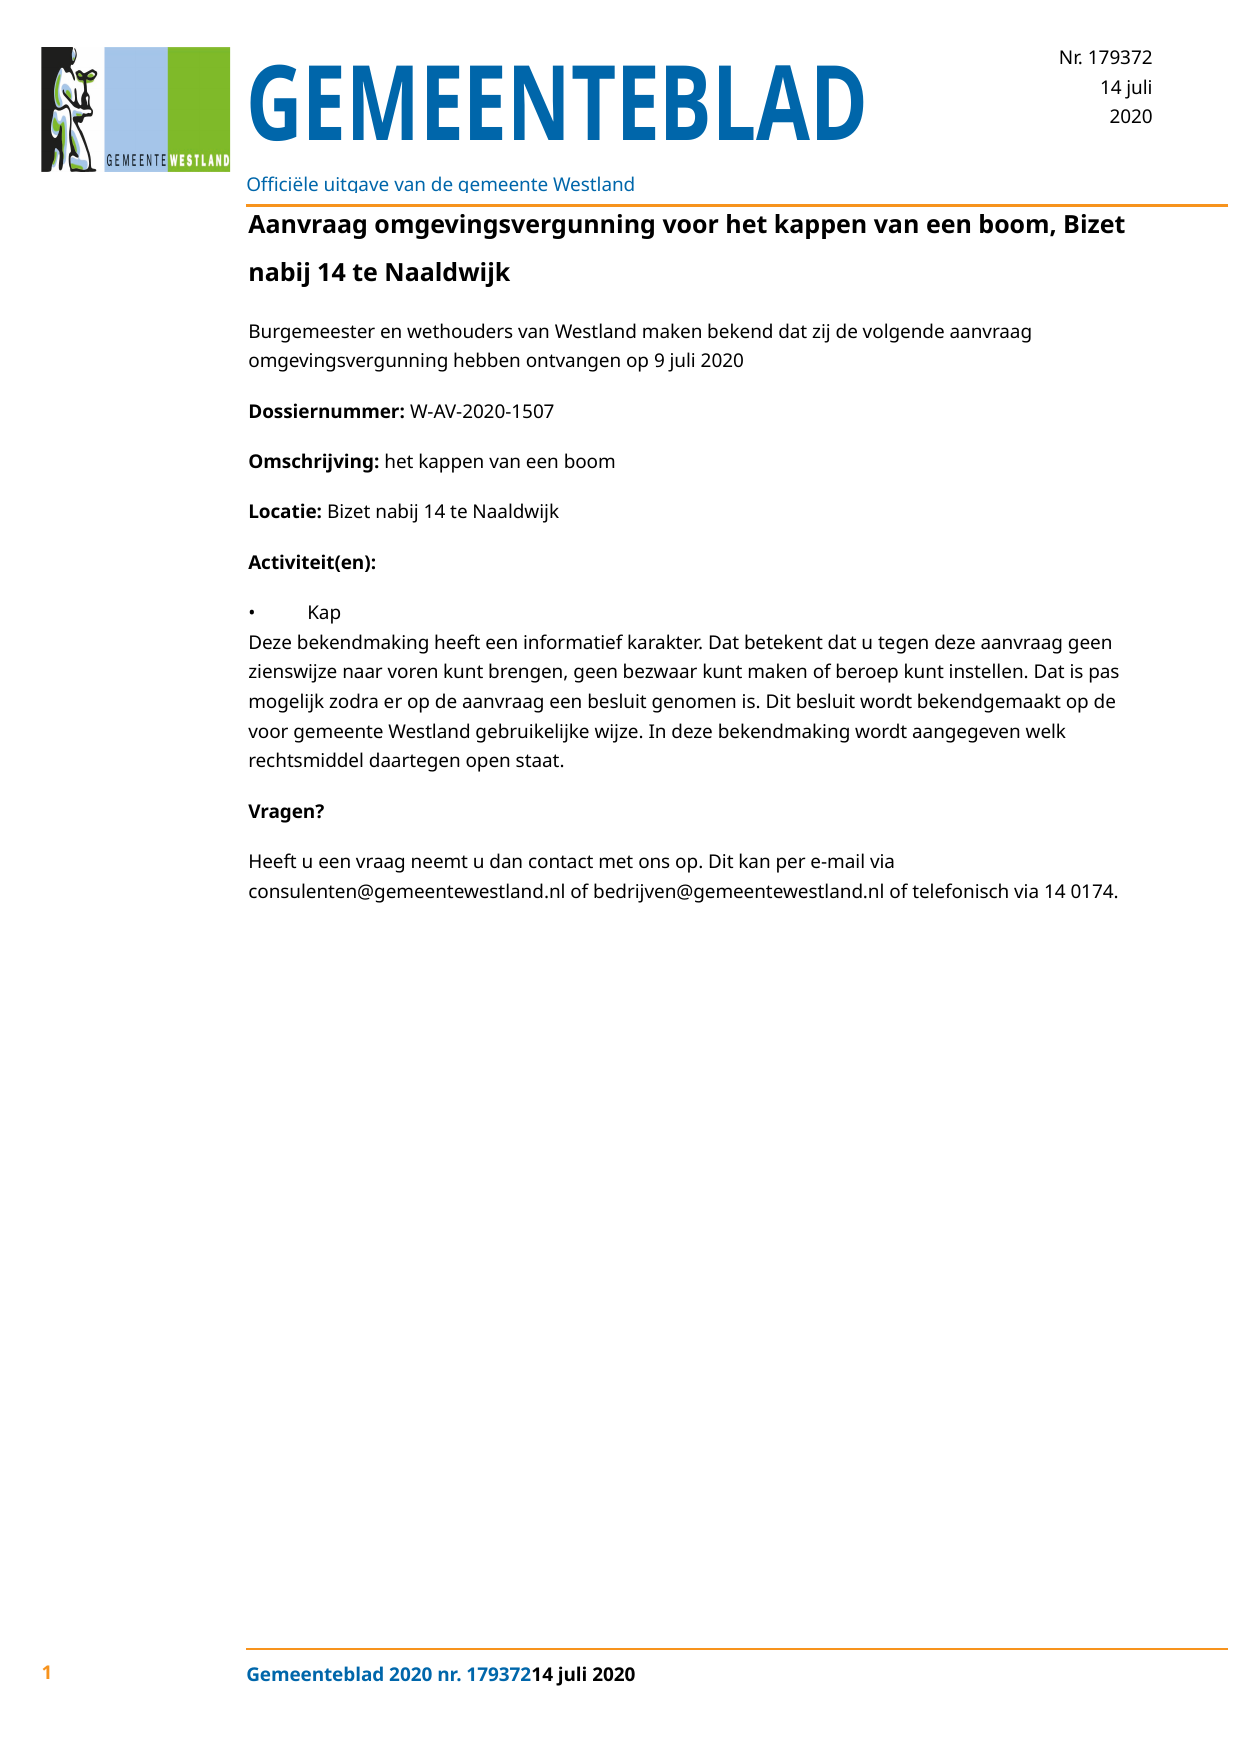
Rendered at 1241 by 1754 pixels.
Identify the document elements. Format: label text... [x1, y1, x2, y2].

text Locatie: Bizet nabij 14 te Naaldwijk [248, 499, 1152, 524]
text Dossiernummer: W-AV-2020-1507 [248, 398, 1152, 424]
text Aanvraag omgevingsvergunning voor het kappen van een boom, Bizet nabij 14 te Naaldwijk [248, 207, 1152, 288]
text Heeft u een vraag neemt u dan contact met ons op. Dit kan per e-mail via consulenten@gemeentewestland.nl of bedrijven@gemeentewestland.nl of telefonisch via 14 0174. [248, 848, 1152, 904]
text Vragen? [248, 798, 1152, 824]
picture [41, 47, 231, 172]
text Activiteit(en): [248, 549, 1152, 575]
text Omschrijving: het kappen van een boom [248, 448, 1152, 474]
list Kap [248, 599, 1152, 625]
text Deze bekendmaking heeft een informatief karakter. Dat betekent dat u tegen deze aanvraag geen zienswijze naar voren kunt brengen, geen bezwaar kunt maken of beroep kunt instellen. Dat is pas mogelijk zodra er op de aanvraag een besluit genomen is. Dit besluit wordt bekendgemaakt op de voor gemeente Westland gebruikelijke wijze. In deze bekendmaking wordt aangegeven welk rechtsmiddel daartegen open staat. [248, 629, 1152, 773]
text Burgemeester en wethouders van Westland maken bekend dat zij de volgende aanvraag omgevingsvergunning hebben ontvangen op 9 juli 2020 [248, 318, 1152, 373]
